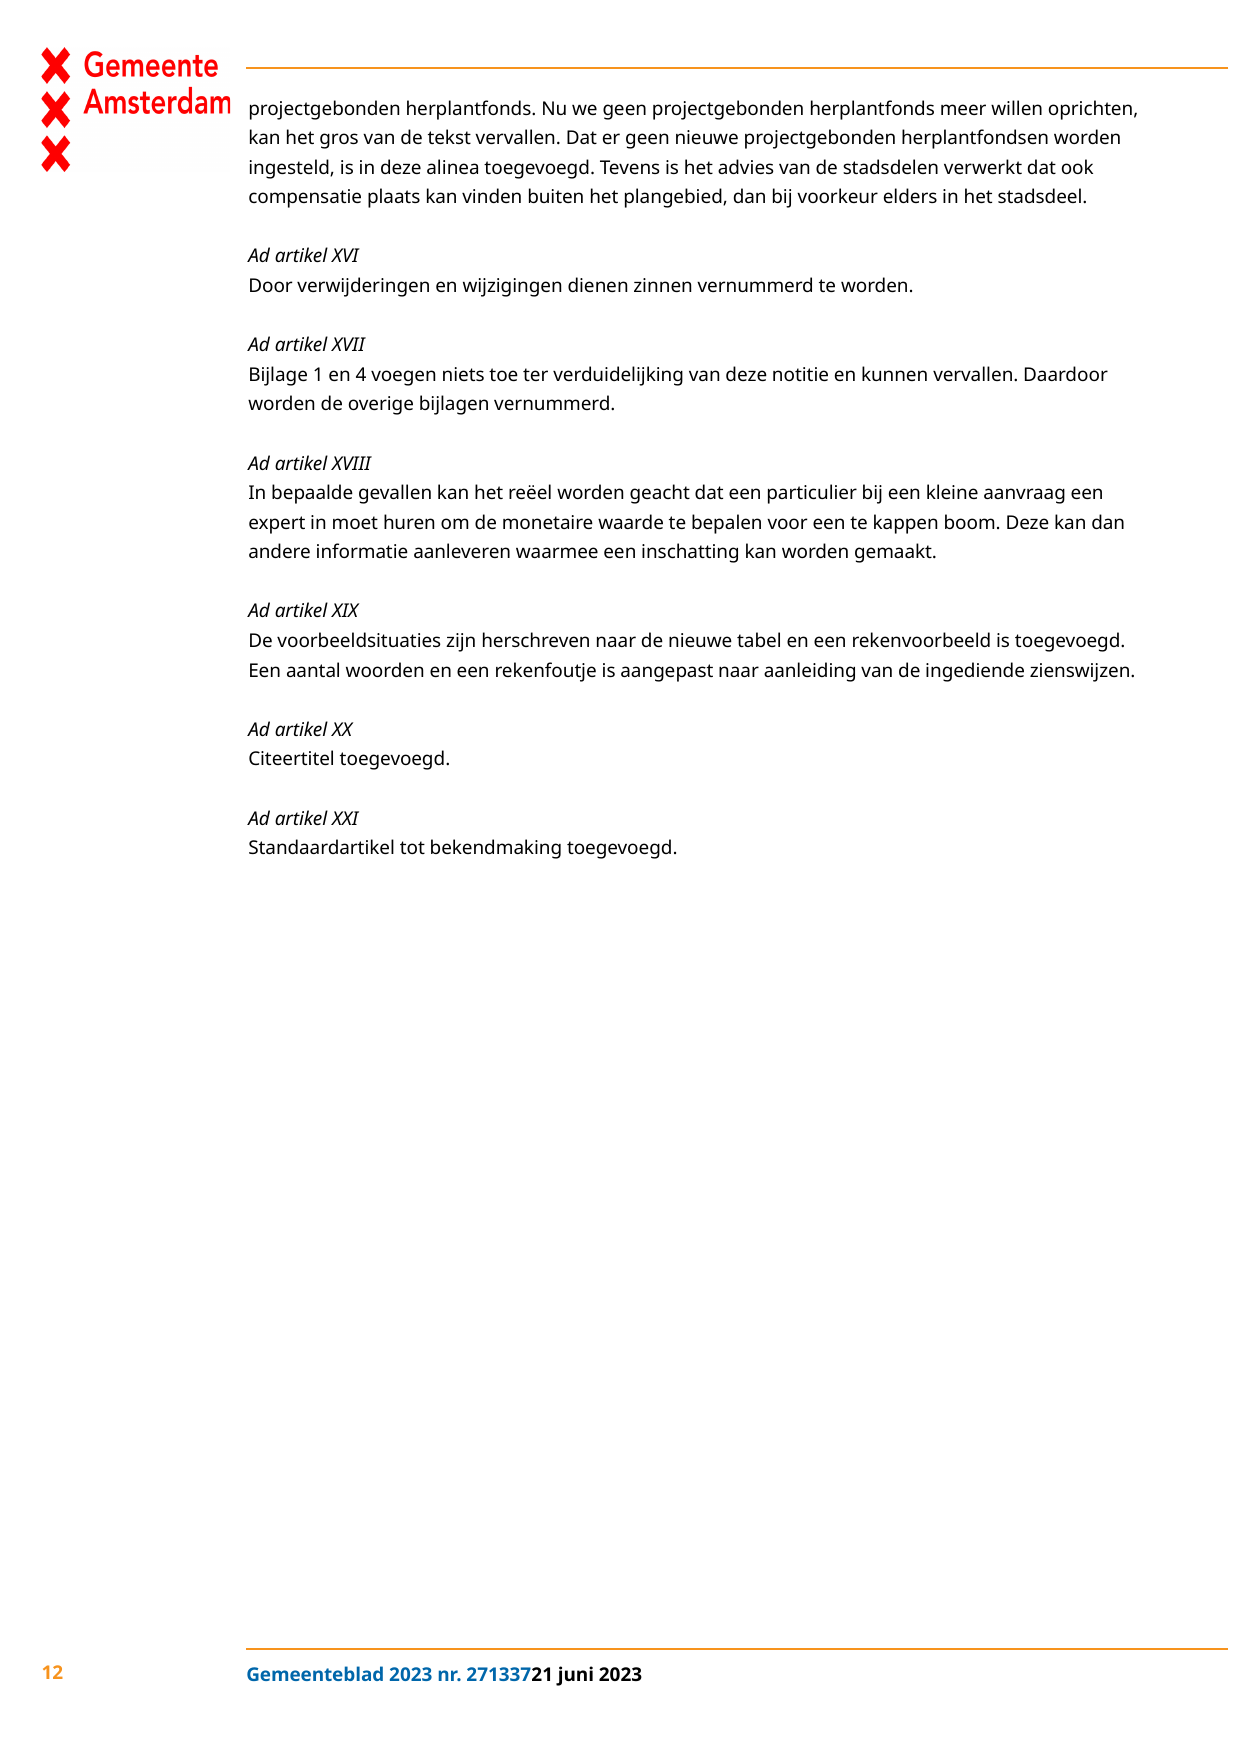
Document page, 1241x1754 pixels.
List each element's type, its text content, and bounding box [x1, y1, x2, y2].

text projectgebonden herplantfonds. Nu we geen projectgebonden herplantfonds meer willen oprichten, kan het gros van de tekst vervallen. Dat er geen nieuwe projectgebonden herplantfondsen worden ingesteld, is in deze alinea toegevoegd. Tevens is het advies van de stadsdelen verwerkt dat ook compensatie plaats kan vinden buiten het plangebied, dan bij voorkeur elders in het stadsdeel. [248, 95, 1152, 209]
text Ad artikel XVII [248, 331, 1152, 357]
text Ad artikel XXI [248, 805, 1152, 831]
picture [41, 47, 231, 172]
text De voorbeeldsituaties zijn herschreven naar de nieuwe tabel en een rekenvoorbeeld is toegevoegd. Een aantal woorden en een rekenfoutje is aangepast naar aanleiding van de ingediende zienswijzen. [248, 627, 1152, 683]
text Citeertitel toegevoegd. [248, 746, 1152, 771]
text Bijlage 1 en 4 voegen niets toe ter verduidelijking van deze notitie en kunnen vervallen. Daardoor worden de overige bijlagen vernummerd. [248, 361, 1152, 416]
text Ad artikel XX [248, 716, 1152, 742]
text In bepaalde gevallen kan het reëel worden geacht dat een particulier bij een kleine aanvraag een expert in moet huren om de monetaire waarde te bepalen voor een te kappen boom. Deze kan dan andere informatie aanleveren waarmee een inschatting kan worden gemaakt. [248, 479, 1152, 564]
text Ad artikel XIX [248, 598, 1152, 623]
text Door verwijderingen en wijzigingen dienen zinnen vernummerd te worden. [248, 272, 1152, 298]
text Ad artikel XVIII [248, 450, 1152, 476]
text Ad artikel XVI [248, 243, 1152, 268]
text Standaardartikel tot bekendmaking toegevoegd. [248, 834, 1152, 860]
